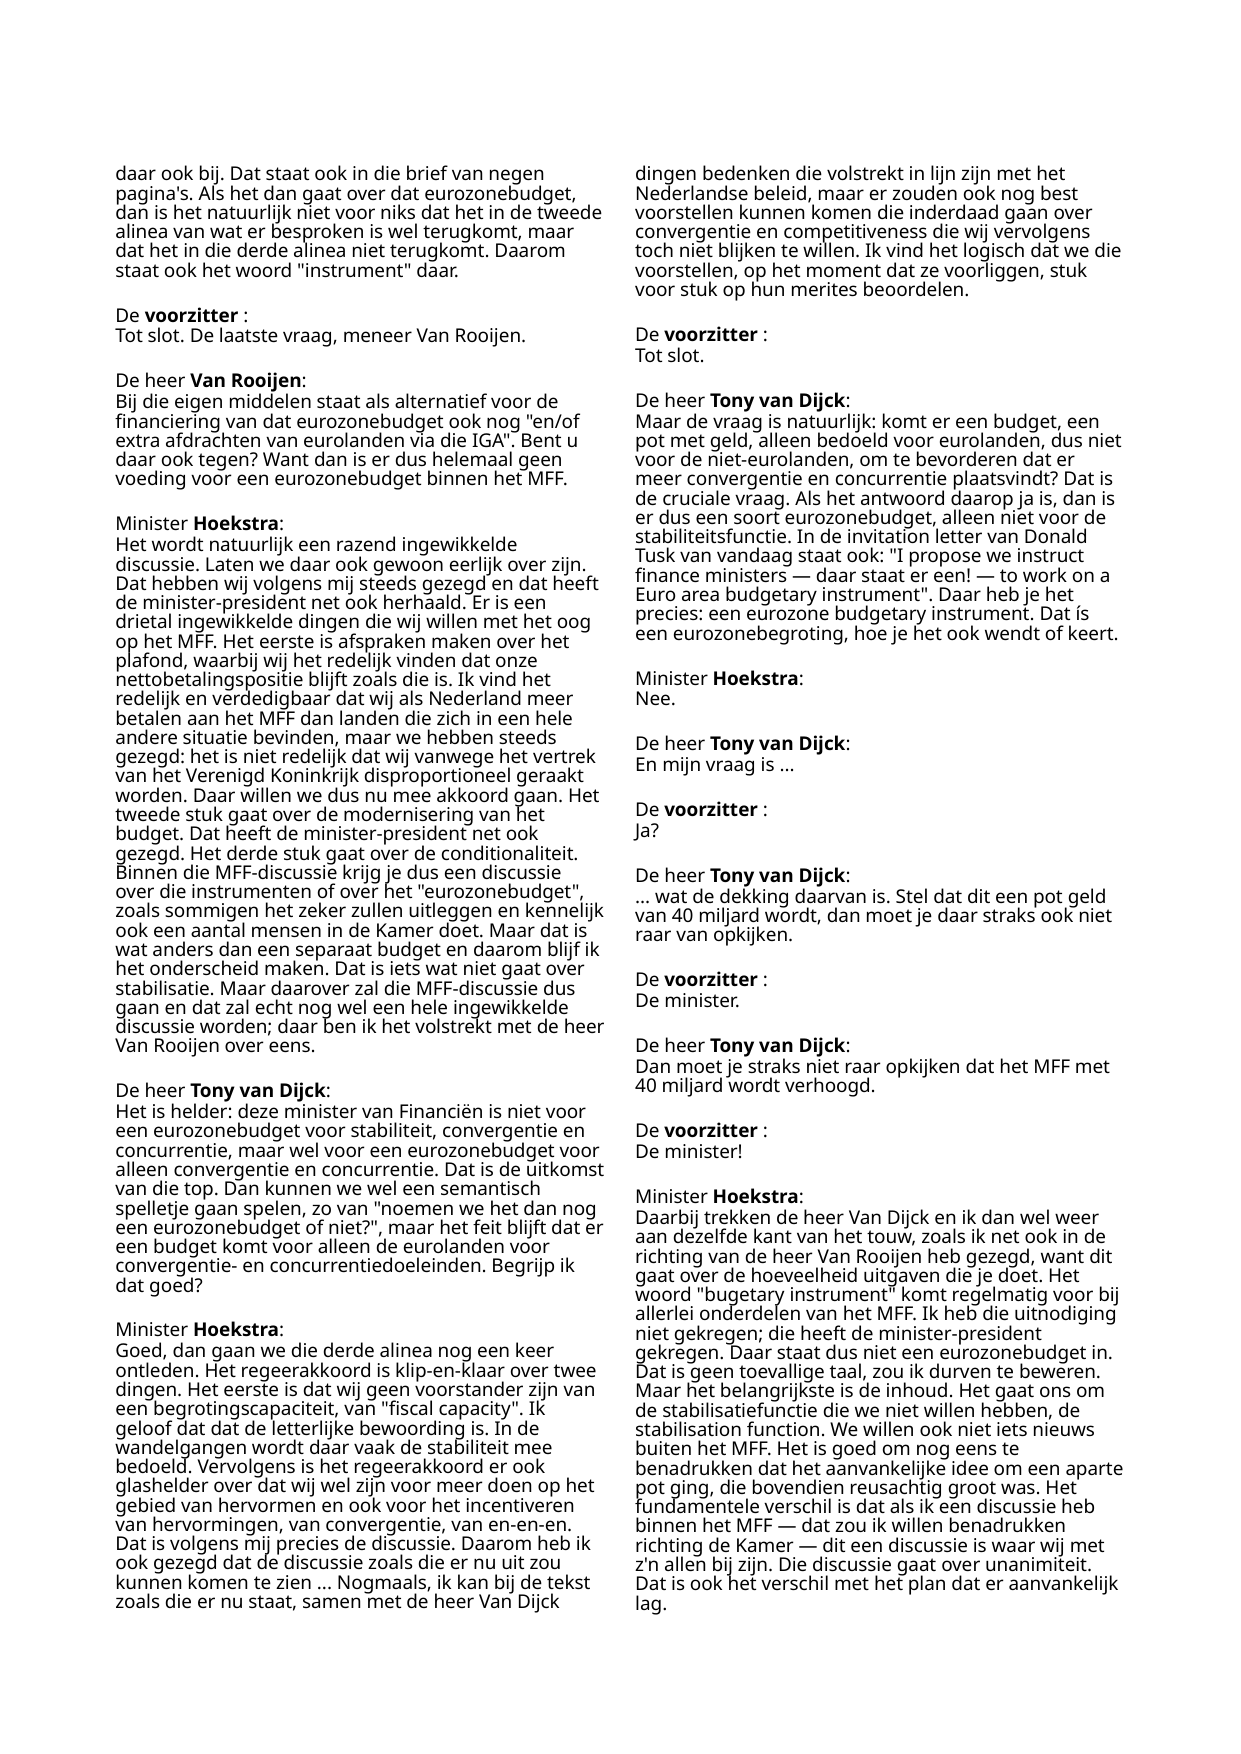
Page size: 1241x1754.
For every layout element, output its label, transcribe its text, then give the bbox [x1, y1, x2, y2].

text ... wat de dekking daarvan is. Stel dat dit een pot geld van 40 miljard wordt, dan moet je daar straks ook niet raar van opkijken. [635, 888, 1125, 946]
text De minister! [635, 1143, 1125, 1162]
text Tot slot. De laatste vraag, meneer Van Rooijen. [115, 327, 605, 347]
text Minister Hoekstra: [115, 1317, 605, 1342]
text De voorzitter : [635, 796, 1125, 822]
text Daarbij trekken de heer Van Dijck en ik dan wel weer aan dezelfde kant van het touw, zoals ik net ook in de richting van de heer Van Rooijen heb gezegd, want dit gaat over de hoeveelheid uitgaven die je doet. Het woord "bugetary instrument" komt regelmatig voor bij allerlei onderdelen van het MFF. Ik heb die uitnodiging niet gekregen; die heeft de minister-president gekregen. Daar staat dus niet een eurozonebudget in. Dat is geen toevallige taal, zou ik durven te beweren. Maar het belangrijkste is de inhoud. Het gaat ons om de stabilisatiefunctie die we niet willen hebben, de stabilisation function. We willen ook niet iets nieuws buiten het MFF. Het is goed om nog eens te benadrukken dat het aanvankelijke idee om een aparte pot ging, die bovendien reusachtig groot was. Het fundamentele verschil is dat als ik een discussie heb binnen het MFF — dat zou ik willen benadrukken richting de Kamer — dit een discussie is waar wij met z'n allen bij zijn. Die discussie gaat over unanimiteit. Dat is ook het verschil met het plan dat er aanvankelijk lag. [635, 1209, 1125, 1614]
text Het is helder: deze minister van Financiën is niet voor een eurozonebudget voor stabiliteit, convergentie en concurrentie, maar wel voor een eurozonebudget voor alleen convergentie en concurrentie. Dat is de uitkomst van die top. Dan kunnen we wel een semantisch spelletje gaan spelen, zo van "noemen we het dan nog een eurozonebudget of niet?", maar het feit blijft dat er een budget komt voor alleen de eurolanden voor convergentie- en concurrentiedoeleinden. Begrijp ik dat goed? [115, 1103, 605, 1296]
text Dan moet je straks niet raar opkijken dat het MFF met 40 miljard wordt verhoogd. [635, 1058, 1125, 1097]
text Goed, dan gaan we die derde alinea nog een keer ontleden. Het regeerakkoord is klip-en-klaar over twee dingen. Het eerste is dat wij geen voorstander zijn van een begrotingscapaciteit, van "fiscal capacity". Ik geloof dat dat de letterlijke bewoording is. In de wandelgangen wordt daar vaak de stabiliteit mee bedoeld. Vervolgens is het regeerakkoord er ook glashelder over dat wij wel zijn voor meer doen op het gebied van hervormen en ook voor het incentiveren van hervormingen, van convergentie, van en-en-en. Dat is volgens mij precies de discussie. Daarom heb ik ook gezegd dat de discussie zoals die er nu uit zou kunnen komen te zien ... Nogmaals, ik kan bij de tekst zoals die er nu staat, samen met de heer Van Dijck [115, 1342, 605, 1612]
text Tot slot. [635, 347, 1125, 366]
text De heer Tony van Dijck: [115, 1077, 605, 1103]
text De heer Tony van Dijck: [635, 862, 1125, 888]
text Ja? [635, 822, 1125, 841]
text Het wordt natuurlijk een razend ingewikkelde discussie. Laten we daar ook gewoon eerlijk over zijn. Dat hebben wij volgens mij steeds gezegd en dat heeft de minister-president net ook herhaald. Er is een drietal ingewikkelde dingen die wij willen met het oog op het MFF. Het eerste is afspraken maken over het plafond, waarbij wij het redelijk vinden dat onze nettobetalingspositie blijft zoals die is. Ik vind het redelijk en verdedigbaar dat wij als Nederland meer betalen aan het MFF dan landen die zich in een hele andere situatie bevinden, maar we hebben steeds gezegd: het is niet redelijk dat wij vanwege het vertrek van het Verenigd Koninkrijk disproportioneel geraakt worden. Daar willen we dus nu mee akkoord gaan. Het tweede stuk gaat over de modernisering van het budget. Dat heeft de minister-president net ook gezegd. Het derde stuk gaat over de conditionaliteit. Binnen die MFF-discussie krijg je dus een discussie over die instrumenten of over het "eurozonebudget", zoals sommigen het zeker zullen uitleggen en kennelijk ook een aantal mensen in de Kamer doet. Maar dat is wat anders dan een separaat budget en daarom blijf ik het onderscheid maken. Dat is iets wat niet gaat over stabilisatie. Maar daarover zal die MFF-discussie dus gaan en dat zal echt nog wel een hele ingewikkelde discussie worden; daar ben ik het volstrekt met de heer Van Rooijen over eens. [115, 536, 605, 1057]
text De voorzitter : [635, 321, 1125, 347]
text Minister Hoekstra: [635, 1183, 1125, 1209]
text De heer Tony van Dijck: [635, 731, 1125, 756]
text Maar de vraag is natuurlijk: komt er een budget, een pot met geld, alleen bedoeld voor eurolanden, dus niet voor de niet-eurolanden, om te bevorderen dat er meer convergentie en concurrentie plaatsvindt? Dat is de cruciale vraag. Als het antwoord daarop ja is, dan is er dus een soort eurozonebudget, alleen niet voor de stabiliteitsfunctie. In de invitation letter van Donald Tusk van vandaag staat ook: "I propose we instruct finance ministers — daar staat er een! — to work on a Euro area budgetary instrument". Daar heb je het precies: een eurozone budgetary instrument. Dat ís een eurozonebegroting, hoe je het ook wendt of keert. [635, 413, 1125, 644]
text De voorzitter : [115, 302, 605, 327]
text De minister. [635, 992, 1125, 1012]
text Minister Hoekstra: [115, 511, 605, 536]
text Minister Hoekstra: [635, 665, 1125, 690]
text De heer Tony van Dijck: [635, 387, 1125, 413]
text De heer Tony van Dijck: [635, 1032, 1125, 1058]
text De heer Van Rooijen: [115, 368, 605, 393]
text De voorzitter : [635, 967, 1125, 992]
text De voorzitter : [635, 1117, 1125, 1143]
text dingen bedenken die volstrekt in lijn zijn met het Nederlandse beleid, maar er zouden ook nog best voorstellen kunnen komen die inderdaad gaan over convergentie en competitiveness die wij vervolgens toch niet blijken te willen. Ik vind het logisch dat we die voorstellen, op het moment dat ze voorliggen, stuk voor stuk op hun merites beoordelen. [635, 165, 1125, 300]
text Bij die eigen middelen staat als alternatief voor de financiering van dat eurozonebudget ook nog "en/of extra afdrachten van eurolanden via die IGA". Bent u daar ook tegen? Want dan is er dus helemaal geen voeding voor een eurozonebudget binnen het MFF. [115, 393, 605, 490]
text En mijn vraag is ... [635, 756, 1125, 776]
text Nee. [635, 690, 1125, 710]
text daar ook bij. Dat staat ook in die brief van negen pagina's. Als het dan gaat over dat eurozonebudget, dan is het natuurlijk niet voor niks dat het in de tweede alinea van wat er besproken is wel terugkomt, maar dat het in die derde alinea niet terugkomt. Daarom staat ook het woord "instrument" daar. [115, 165, 605, 281]
